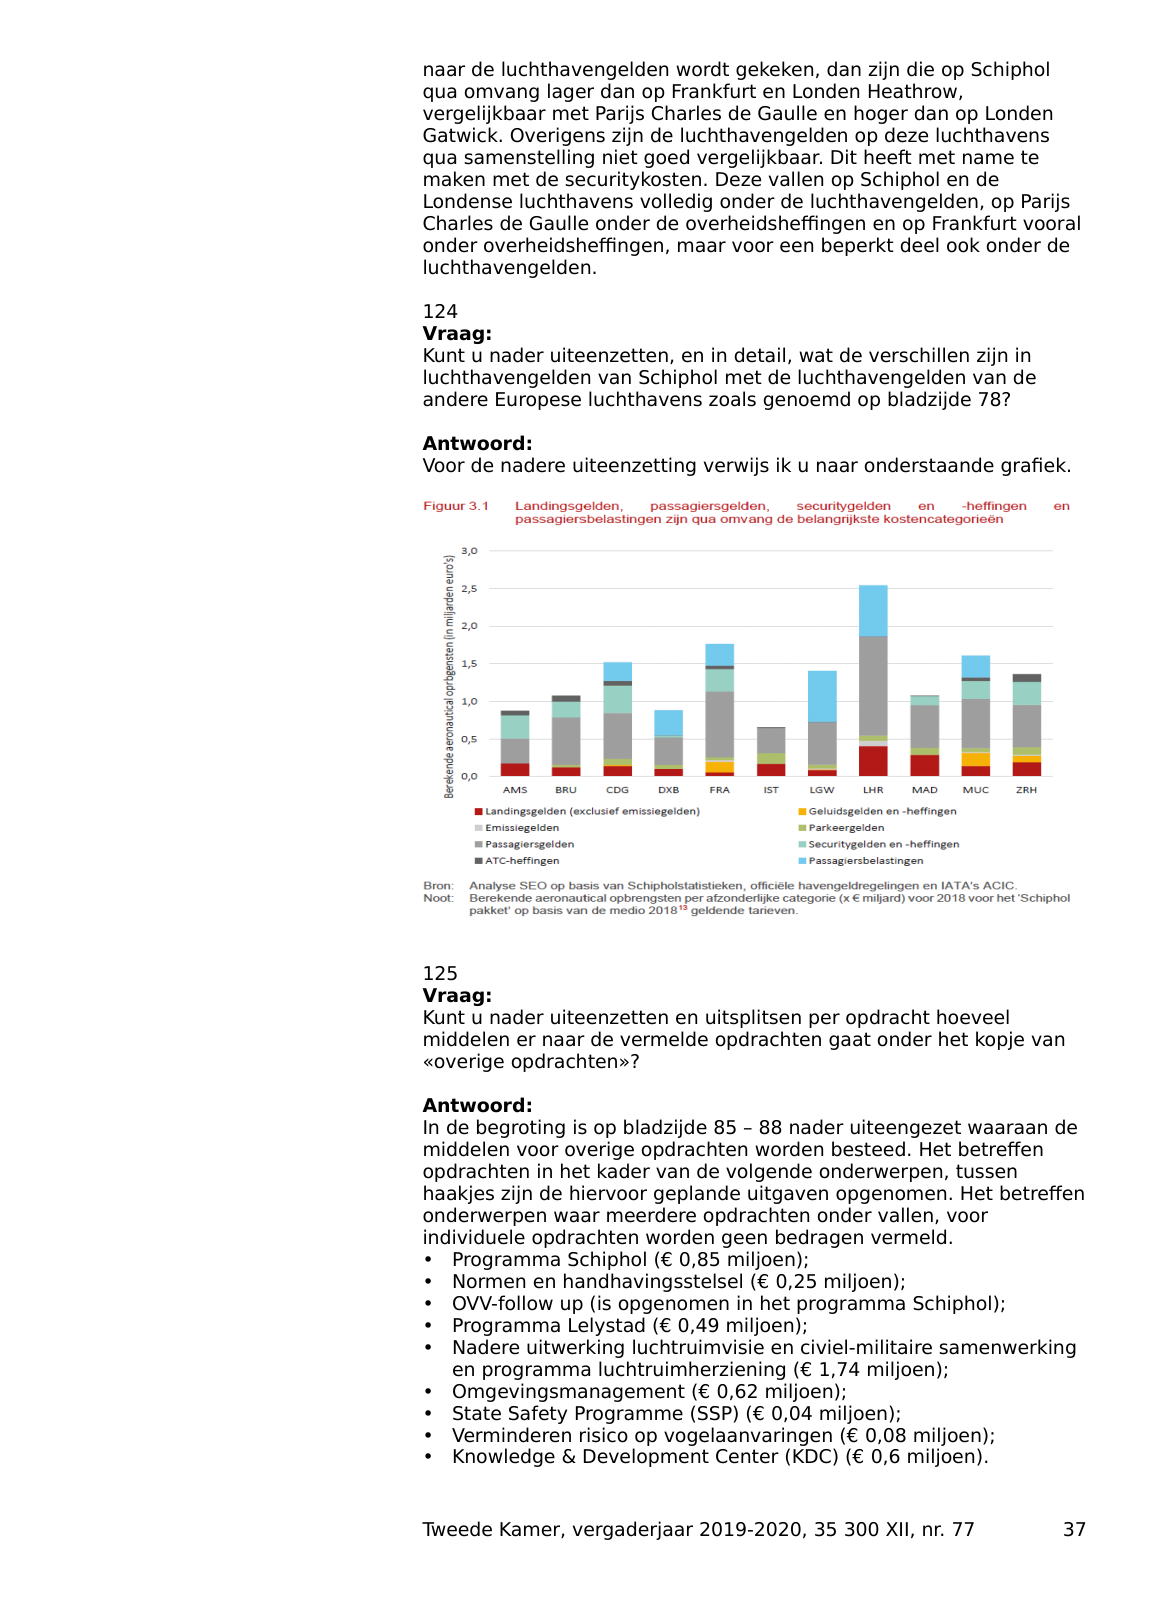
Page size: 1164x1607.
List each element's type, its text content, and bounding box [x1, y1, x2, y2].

text 125 [422, 963, 1087, 985]
text Kunt u nader uiteenzetten, en in detail, wat de verschillen zijn in luchthavengelden van Schiphol met de luchthavengelden van de andere Europese luchthavens zoals genoemd op bladzijde 78? [422, 345, 1087, 411]
text Kunt u nader uiteenzetten en uitsplitsen per opdracht hoeveel middelen er naar de vermelde opdrachten gaat onder het kopje van «overige opdrachten»? [422, 1007, 1087, 1073]
text • Verminderen risico op vogelaanvaringen (€ 0,08 miljoen); [422, 1424, 1087, 1446]
text Antwoord: [422, 433, 1087, 455]
text Antwoord: [422, 1095, 1087, 1117]
text • Programma Lelystad (€ 0,49 miljoen); [422, 1314, 1087, 1337]
text • Normen en handhavingsstelsel (€ 0,25 miljoen); [422, 1271, 1087, 1293]
text 124 [422, 301, 1087, 323]
text • OVV-follow up (is opgenomen in het programma Schiphol); [422, 1293, 1087, 1314]
text • Omgevingsmanagement (€ 0,62 miljoen); [422, 1381, 1087, 1402]
text • Programma Schiphol (€ 0,85 miljoen); [422, 1249, 1087, 1271]
text Vraag: [422, 985, 1087, 1007]
text Voor de nadere uiteenzetting verwijs ik u naar onderstaande grafiek. [422, 455, 1087, 477]
text • State Safety Programme (SSP) (€ 0,04 miljoen); [422, 1402, 1087, 1424]
text • Nadere uitwerking luchtruimvisie en civiel-militaire samenwerking en programma luchtruimherziening (€ 1,74 miljoen); [422, 1337, 1087, 1381]
text • Knowledge & Development Center (KDC) (€ 0,6 miljoen). [422, 1446, 1087, 1468]
text In de begroting is op bladzijde 85 – 88 nader uiteengezet waaraan de middelen voor overige opdrachten worden besteed. Het betreffen opdrachten in het kader van de volgende onderwerpen, tussen haakjes zijn de hiervoor geplande uitgaven opgenomen. Het betreffen onderwerpen waar meerdere opdrachten onder vallen, voor individuele opdrachten worden geen bedragen vermeld. [422, 1117, 1087, 1249]
text naar de luchthavengelden wordt gekeken, dan zijn die op Schiphol qua omvang lager dan op Frankfurt en Londen Heathrow, vergelijkbaar met Parijs Charles de Gaulle en hoger dan op Londen Gatwick. Overigens zijn de luchthavengelden op deze luchthavens qua samenstelling niet goed vergelijkbaar. Dit heeft met name te maken met de securitykosten. Deze vallen op Schiphol en de Londense luchthavens volledig onder de luchthavengelden, op Parijs Charles de Gaulle onder de overheidsheffingen en op Frankfurt vooral onder overheidsheffingen, maar voor een beperkt deel ook onder de luchthavengelden. [422, 59, 1087, 279]
text Vraag: [422, 323, 1087, 345]
picture [422, 499, 1072, 919]
